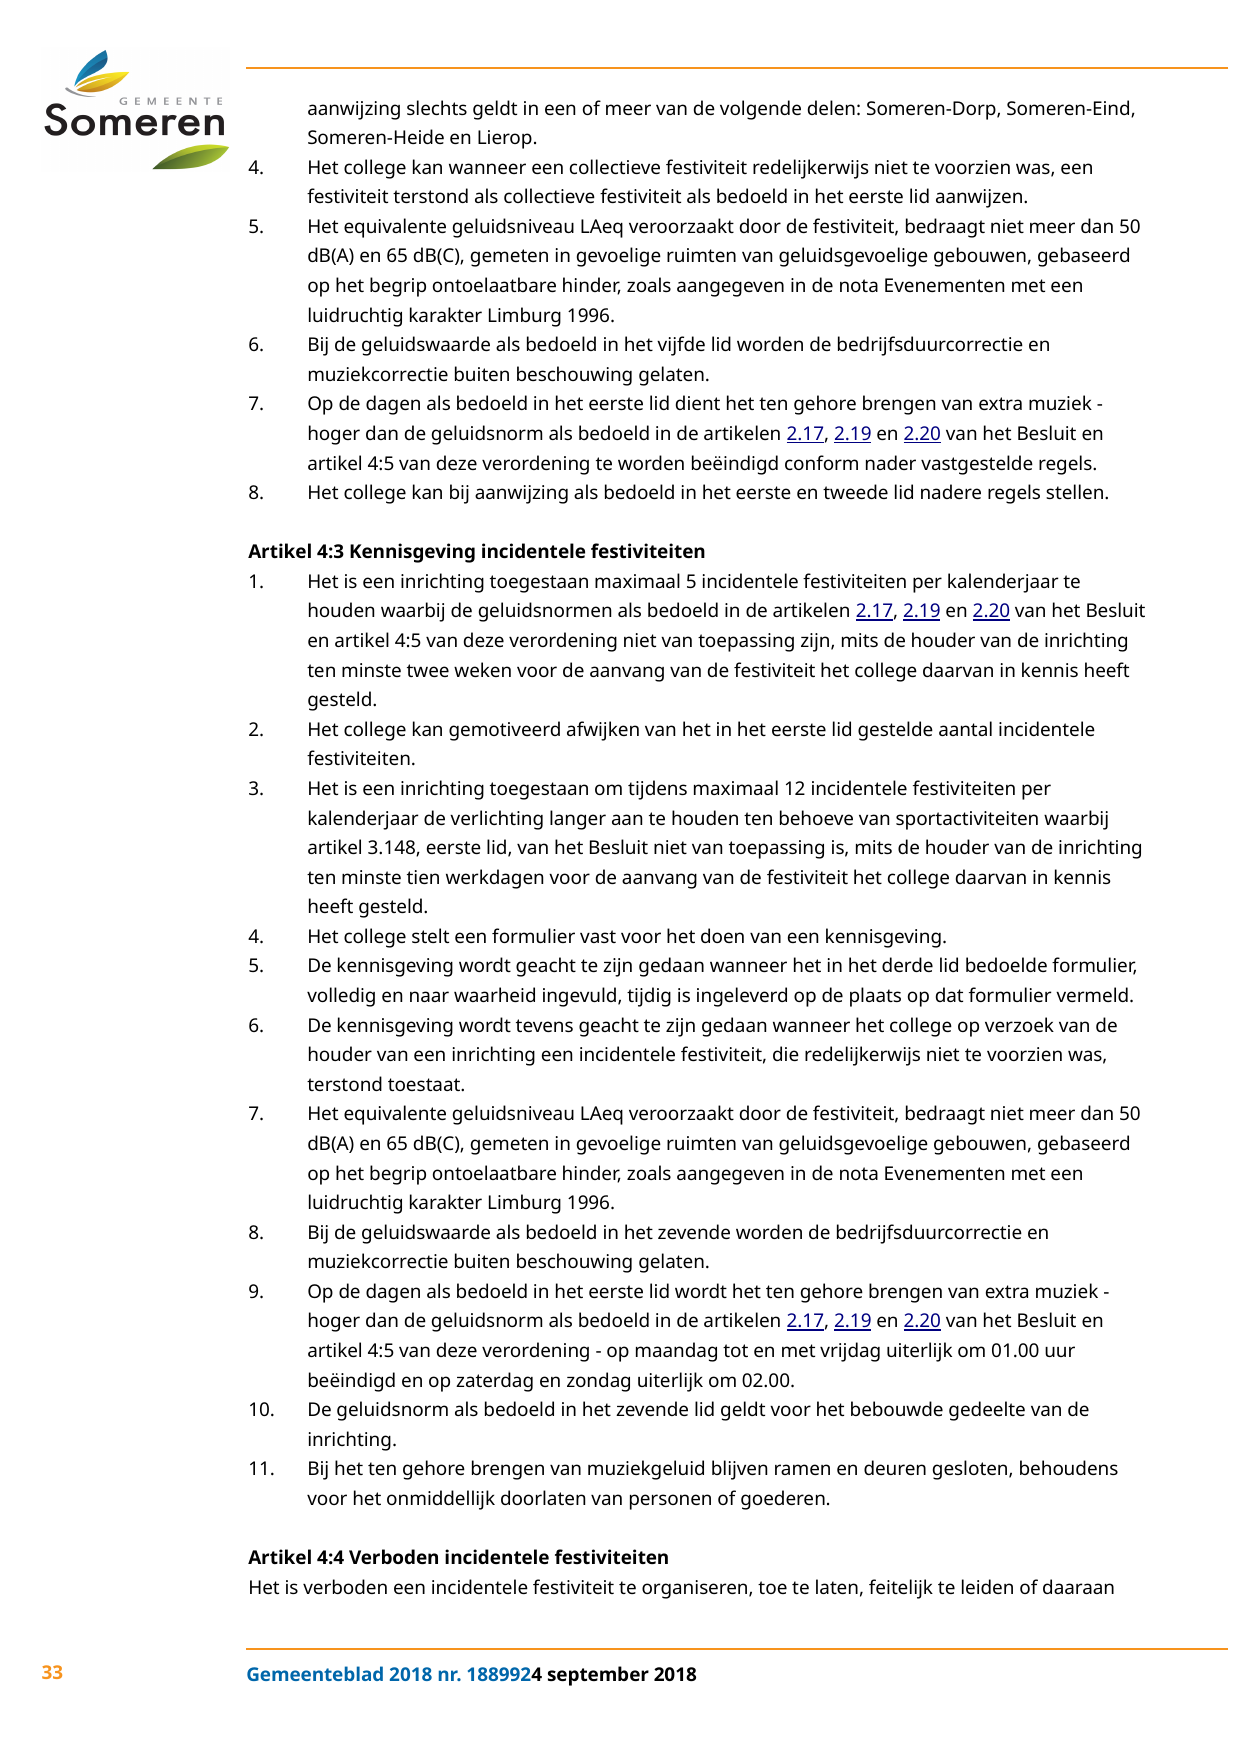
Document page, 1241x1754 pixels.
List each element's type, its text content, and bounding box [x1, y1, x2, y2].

text Het is verboden een incidentele festiviteit te organiseren, toe te laten, feitelijk te leiden of daaraan [248, 1574, 1152, 1600]
list Het college kan wanneer een collectieve festiviteit redelijkerwijs niet te voorzien was, een festiviteit terstond als collectieve festiviteit als bedoeld in het eerste lid aanwijzen. [248, 154, 1152, 209]
list Het college kan gemotiveerd afwijken van het in het eerste lid gestelde aantal incidentele festiviteiten. [248, 716, 1152, 771]
list De kennisgeving wordt tevens geacht te zijn gedaan wanneer het college op verzoek van de houder van een inrichting een incidentele festiviteit, die redelijkerwijs niet te voorzien was, terstond toestaat. [248, 1012, 1152, 1097]
list De geluidsnorm als bedoeld in het zevende lid geldt voor het bebouwde gedeelte van de inrichting. [248, 1396, 1152, 1452]
list aanwijzing slechts geldt in een of meer van de volgende delen: Someren-Dorp, Someren-Eind, Someren-Heide en Lierop. [248, 95, 1152, 150]
list Bij het ten gehore brengen van muziekgeluid blijven ramen en deuren gesloten, behoudens voor het onmiddellijk doorlaten van personen of goederen. [248, 1456, 1152, 1511]
text Artikel 4:3 Kennisgeving incidentele festiviteiten [248, 538, 1152, 564]
list Het college kan bij aanwijzing als bedoeld in het eerste en tweede lid nadere regels stellen. [248, 479, 1152, 505]
list De kennisgeving wordt geacht te zijn gedaan wanneer het in het derde lid bedoelde formulier, volledig en naar waarheid ingevuld, tijdig is ingeleverd op de plaats op dat formulier vermeld. [248, 953, 1152, 1008]
list Op de dagen als bedoeld in het eerste lid dient het ten gehore brengen van extra muziek -hoger dan de geluidsnorm als bedoeld in de artikelen 2.17, 2.19 en 2.20 van het Besluit en artikel 4:5 van deze verordening te worden beëindigd conform nader vastgestelde regels. [248, 391, 1152, 476]
list Het equivalente geluidsniveau LAeq veroorzaakt door de festiviteit, bedraagt niet meer dan 50 dB(A) en 65 dB(C), gemeten in gevoelige ruimten van geluidsgevoelige gebouwen, gebaseerd op het begrip ontoelaatbare hinder, zoals aangegeven in de nota Evenementen met een luidruchtig karakter Limburg 1996. [248, 1101, 1152, 1215]
list Het is een inrichting toegestaan maximaal 5 incidentele festiviteiten per kalenderjaar te houden waarbij de geluidsnormen als bedoeld in de artikelen 2.17, 2.19 en 2.20 van het Besluit en artikel 4:5 van deze verordening niet van toepassing zijn, mits de houder van de inrichting ten minste twee weken voor de aanvang van de festiviteit het college daarvan in kennis heeft gesteld. [248, 568, 1152, 712]
list Het equivalente geluidsniveau LAeq veroorzaakt door de festiviteit, bedraagt niet meer dan 50 dB(A) en 65 dB(C), gemeten in gevoelige ruimten van geluidsgevoelige gebouwen, gebaseerd op het begrip ontoelaatbare hinder, zoals aangegeven in de nota Evenementen met een luidruchtig karakter Limburg 1996. [248, 213, 1152, 328]
picture [41, 47, 231, 172]
list Op de dagen als bedoeld in het eerste lid wordt het ten gehore brengen van extra muziek - hoger dan de geluidsnorm als bedoeld in de artikelen 2.17, 2.19 en 2.20 van het Besluit en artikel 4:5 van deze verordening - op maandag tot en met vrijdag uiterlijk om 01.00 uur beëindigd en op zaterdag en zondag uiterlijk om 02.00. [248, 1278, 1152, 1393]
list Het is een inrichting toegestaan om tijdens maximaal 12 incidentele festiviteiten per kalenderjaar de verlichting langer aan te houden ten behoeve van sportactiviteiten waarbij artikel 3.148, eerste lid, van het Besluit niet van toepassing is, mits de houder van de inrichting ten minste tien werkdagen voor de aanvang van de festiviteit het college daarvan in kennis heeft gesteld. [248, 775, 1152, 919]
list Bij de geluidswaarde als bedoeld in het zevende worden de bedrijfsduurcorrectie en muziekcorrectie buiten beschouwing gelaten. [248, 1219, 1152, 1274]
list Het college stelt een formulier vast voor het doen van een kennisgeving. [248, 923, 1152, 949]
text Artikel 4:4 Verboden incidentele festiviteiten [248, 1544, 1152, 1570]
list Bij de geluidswaarde als bedoeld in het vijfde lid worden de bedrijfsduurcorrectie en muziekcorrectie buiten beschouwing gelaten. [248, 331, 1152, 387]
